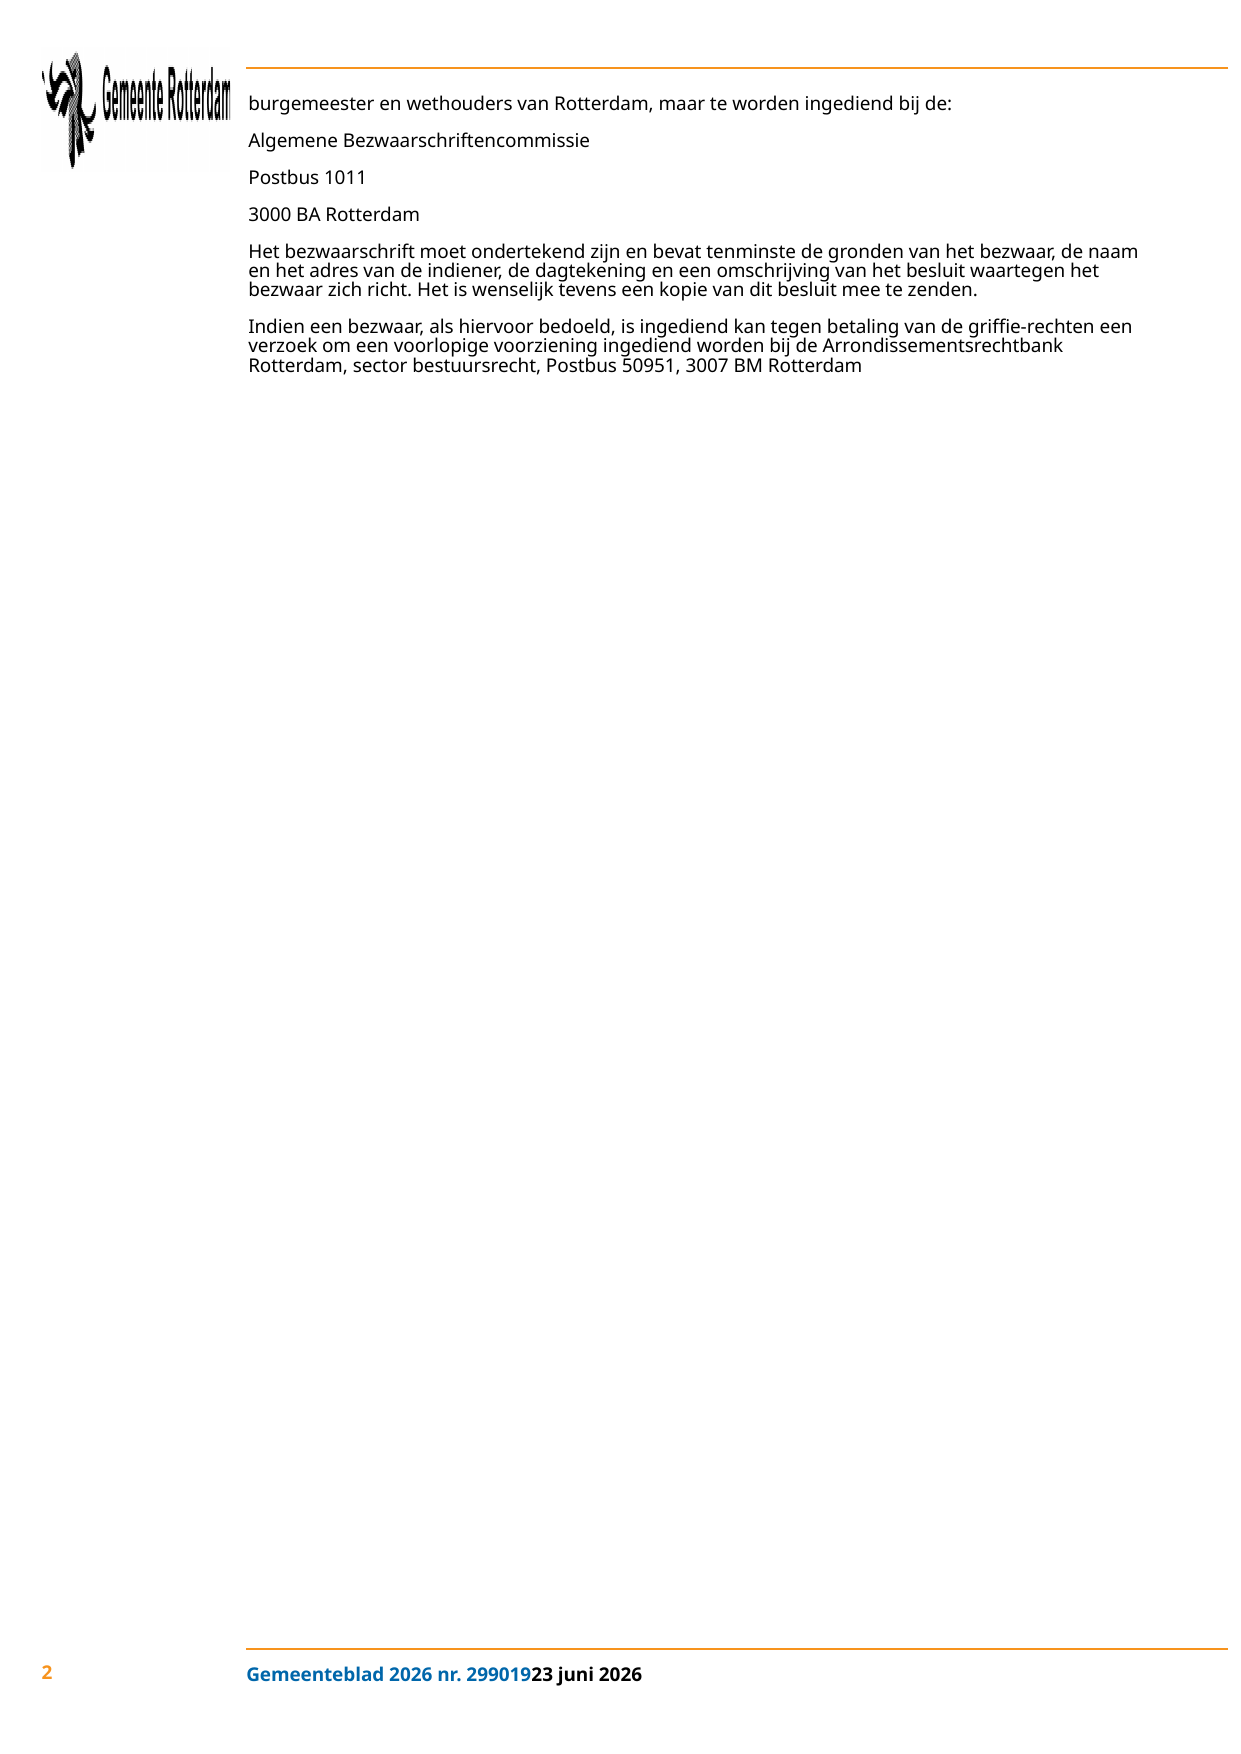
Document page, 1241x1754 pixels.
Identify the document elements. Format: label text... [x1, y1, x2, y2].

text 3000 BA Rotterdam [248, 206, 1152, 225]
text Postbus 1011 [248, 169, 1152, 188]
text Algemene Bezwaarschriftencommissie [248, 132, 1152, 151]
text Het bezwaarschrift moet ondertekend zijn en bevat tenminste de gronden van het bezwaar, de naam en het adres van de indiener, de dagtekening en een omschrijving van het besluit waartegen het bezwaar zich richt. Het is wenselijk tevens een kopie van dit besluit mee te zenden. [248, 243, 1152, 301]
text burgemeester en wethouders van Rotterdam, maar te worden ingediend bij de: [248, 95, 1152, 114]
picture [41, 47, 231, 172]
text Indien een bezwaar, als hiervoor bedoeld, is ingediend kan tegen betaling van de griffie-rechten een verzoek om een voorlopige voorziening ingediend worden bij de Arrondissementsrechtbank Rotterdam, sector bestuursrecht, Postbus 50951, 3007 BM Rotterdam [248, 318, 1152, 376]
